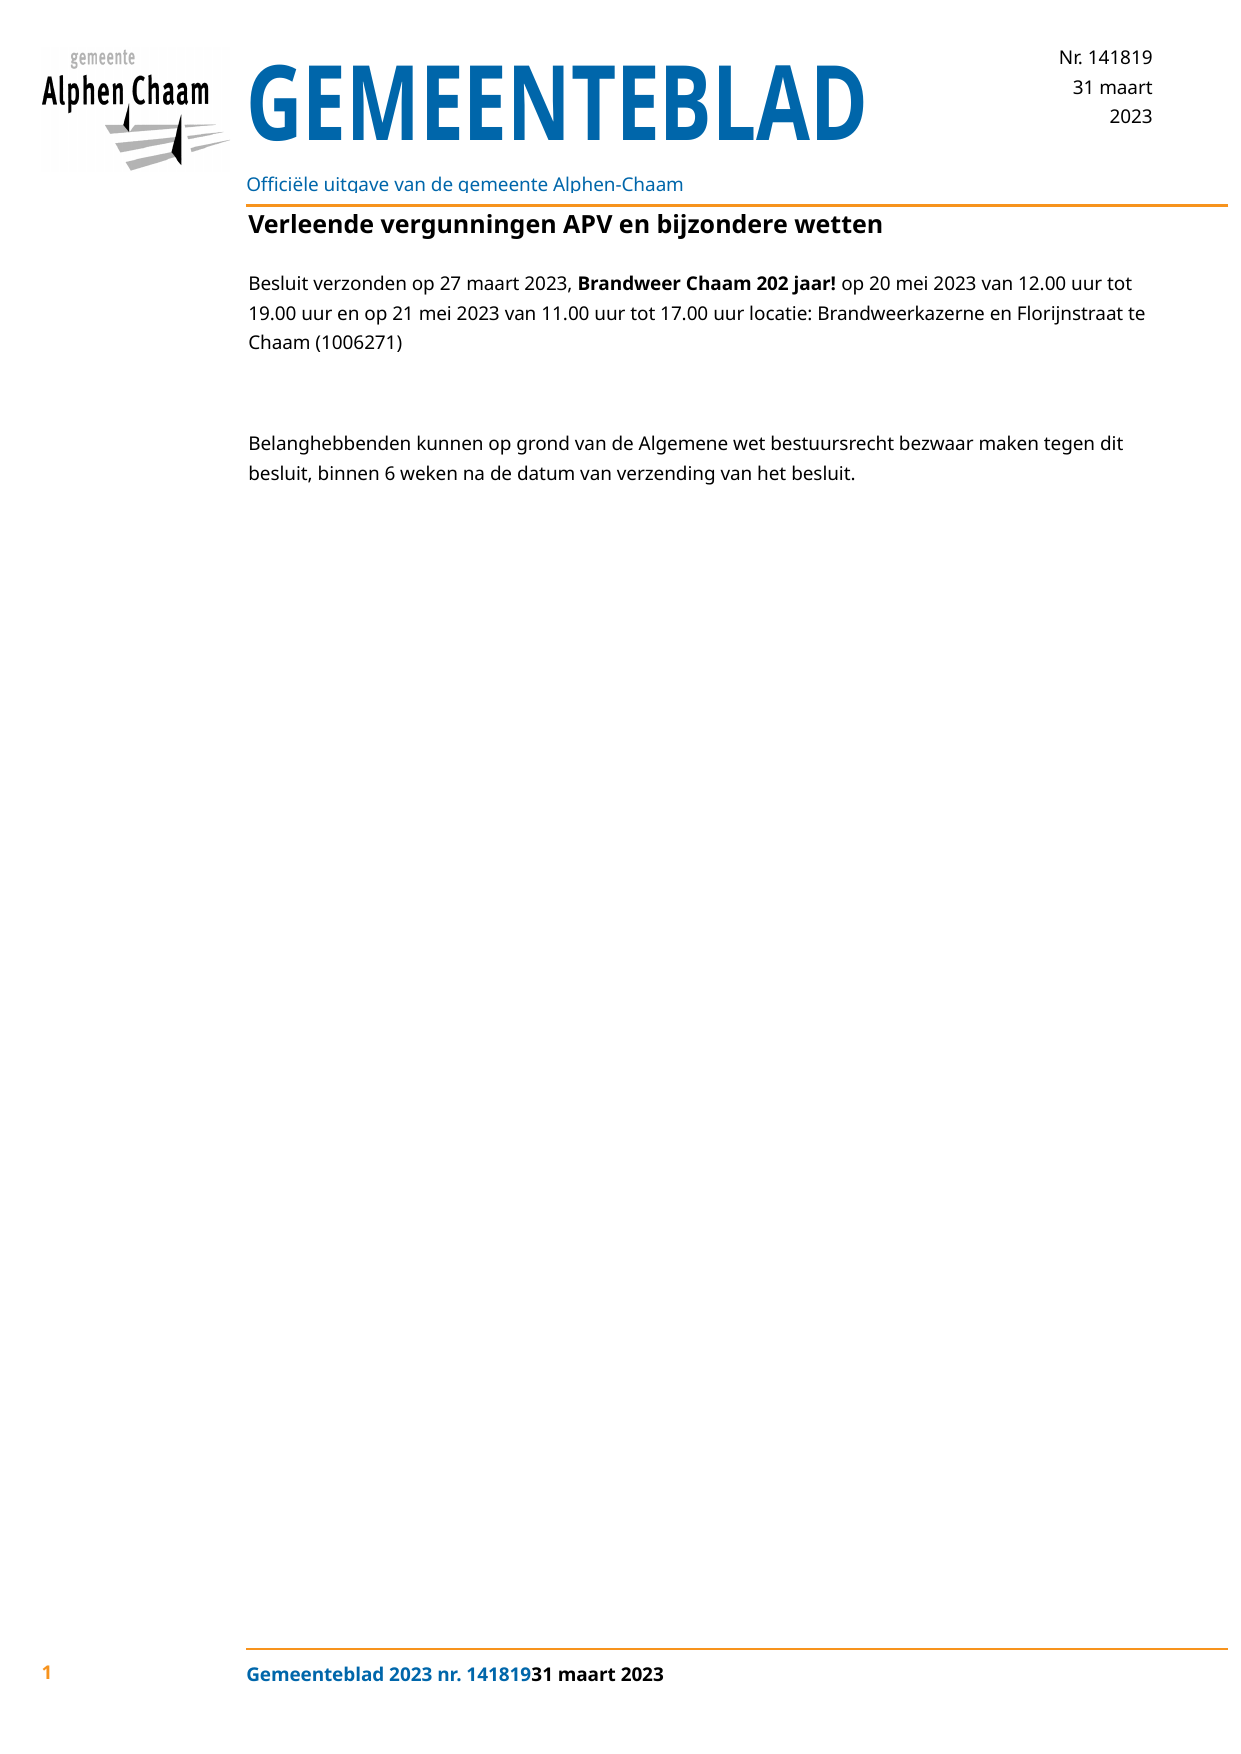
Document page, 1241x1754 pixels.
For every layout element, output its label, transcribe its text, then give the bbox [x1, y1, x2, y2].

text Besluit verzonden op 27 maart 2023, Brandweer Chaam 202 jaar! op 20 mei 2023 van 12.00 uur tot 19.00 uur en op 21 mei 2023 van 11.00 uur tot 17.00 uur locatie: Brandweerkazerne en Florijnstraat te Chaam (1006271) [248, 270, 1152, 355]
text Verleende vergunningen APV en bijzondere wetten [248, 207, 1152, 241]
picture [41, 47, 231, 172]
text Belanghebbenden kunnen op grond van de Algemene wet bestuursrecht bezwaar maken tegen dit besluit, binnen 6 weken na de datum van verzending van het besluit. [248, 430, 1152, 486]
